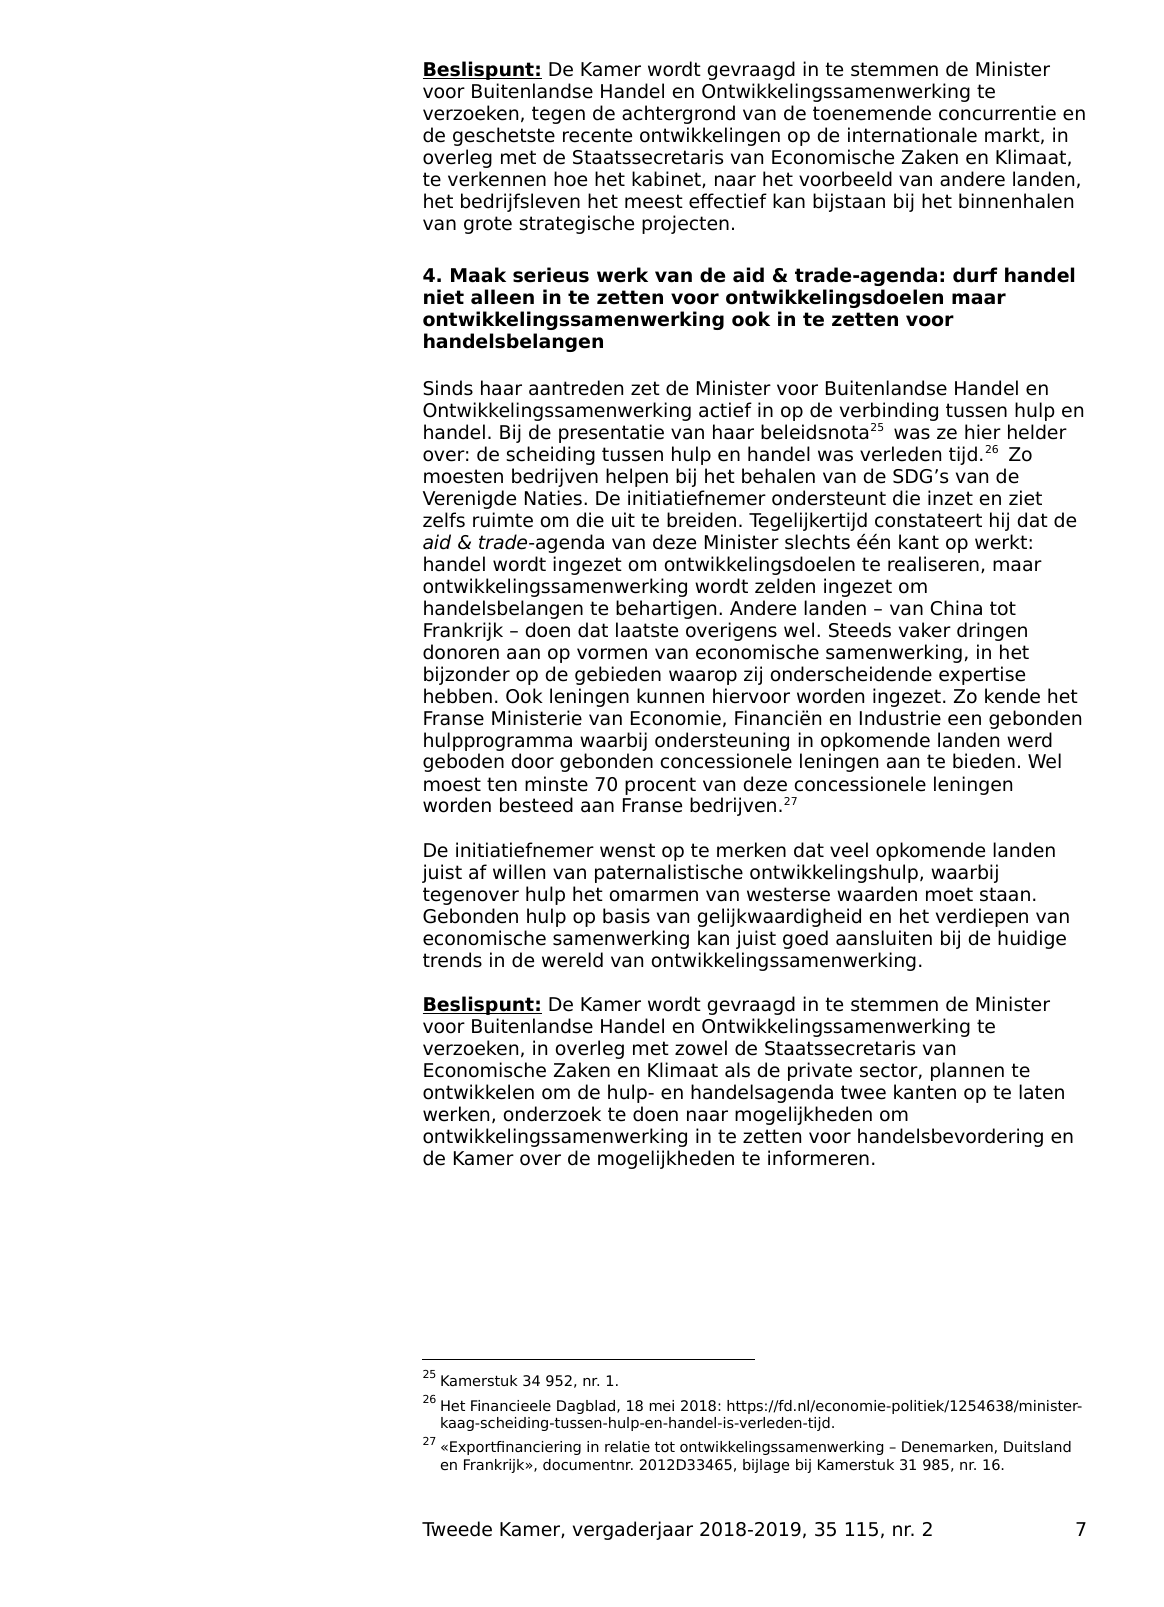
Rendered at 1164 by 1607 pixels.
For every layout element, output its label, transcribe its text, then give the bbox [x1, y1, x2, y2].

text Sinds haar aantreden zet de Minister voor Buitenlandse Handel en Ontwikkelingssamenwerking actief in op de verbinding tussen hulp en handel. Bij de presentatie van haar beleidsnota was ze hier helder over: de scheiding tussen hulp en handel was verleden tijd. Zo moesten bedrijven helpen bij het behalen van de SDG’s van de Verenigde Naties. De initiatiefnemer ondersteunt die inzet en ziet zelfs ruimte om die uit te breiden. Tegelijkertijd constateert hij dat de aid & trade-agenda van deze Minister slechts één kant op werkt: handel wordt ingezet om ontwikkelingsdoelen te realiseren, maar ontwikkelingssamenwerking wordt zelden ingezet om handelsbelangen te behartigen. Andere landen – van China tot Frankrijk – doen dat laatste overigens wel. Steeds vaker dringen donoren aan op vormen van economische samenwerking, in het bijzonder op de gebieden waarop zij onderscheidende expertise hebben. Ook leningen kunnen hiervoor worden ingezet. Zo kende het Franse Ministerie van Economie, Financiën en Industrie een gebonden hulpprogramma waarbij ondersteuning in opkomende landen werd geboden door gebonden concessionele leningen aan te bieden. Wel moest ten minste 70 procent van deze concessionele leningen worden besteed aan Franse bedrijven. [422, 378, 1087, 817]
subtitle 4. Maak serieus werk van de aid & trade-agenda: durf handel niet alleen in te zetten voor ontwikkelingsdoelen maar ontwikkelingssamenwerking ook in te zetten voor handelsbelangen [422, 265, 1087, 353]
text Beslispunt: De Kamer wordt gevraagd in te stemmen de Minister voor Buitenlandse Handel en Ontwikkelingssamenwerking te verzoeken, in overleg met zowel de Staatssecretaris van Economische Zaken en Klimaat als de private sector, plannen te ontwikkelen om de hulp- en handelsagenda twee kanten op te laten werken, onderzoek te doen naar mogelijkheden om ontwikkelingssamenwerking in te zetten voor handelsbevordering en de Kamer over de mogelijkheden te informeren. [422, 994, 1087, 1169]
text De initiatiefnemer wenst op te merken dat veel opkomende landen juist af willen van paternalistische ontwikkelingshulp, waarbij tegenover hulp het omarmen van westerse waarden moet staan. Gebonden hulp op basis van gelijkwaardigheid en het verdiepen van economische samenwerking kan juist goed aansluiten bij de huidige trends in de wereld van ontwikkelingssamenwerking. [422, 839, 1087, 971]
text Het Financieele Dagblad, 18 mei 2018: https://fd.nl/economie-politiek/1254638/minister-kaag-scheiding-tussen-hulp-en-handel-is-verleden-tijd. [422, 1393, 1087, 1432]
text Beslispunt: De Kamer wordt gevraagd in te stemmen de Minister voor Buitenlandse Handel en Ontwikkelingssamenwerking te verzoeken, tegen de achtergrond van de toenemende concurrentie en de geschetste recente ontwikkelingen op de internationale markt, in overleg met de Staatssecretaris van Economische Zaken en Klimaat, te verkennen hoe het kabinet, naar het voorbeeld van andere landen, het bedrijfsleven het meest effectief kan bijstaan bij het binnenhalen van grote strategische projecten. [422, 59, 1087, 235]
text «Exportfinanciering in relatie tot ontwikkelingssamenwerking – Denemarken, Duitsland en Frankrijk», documentnr. 2012D33465, bijlage bij Kamerstuk 31 985, nr. 16. [422, 1435, 1087, 1474]
text Kamerstuk 34 952, nr. 1. [422, 1368, 1087, 1391]
